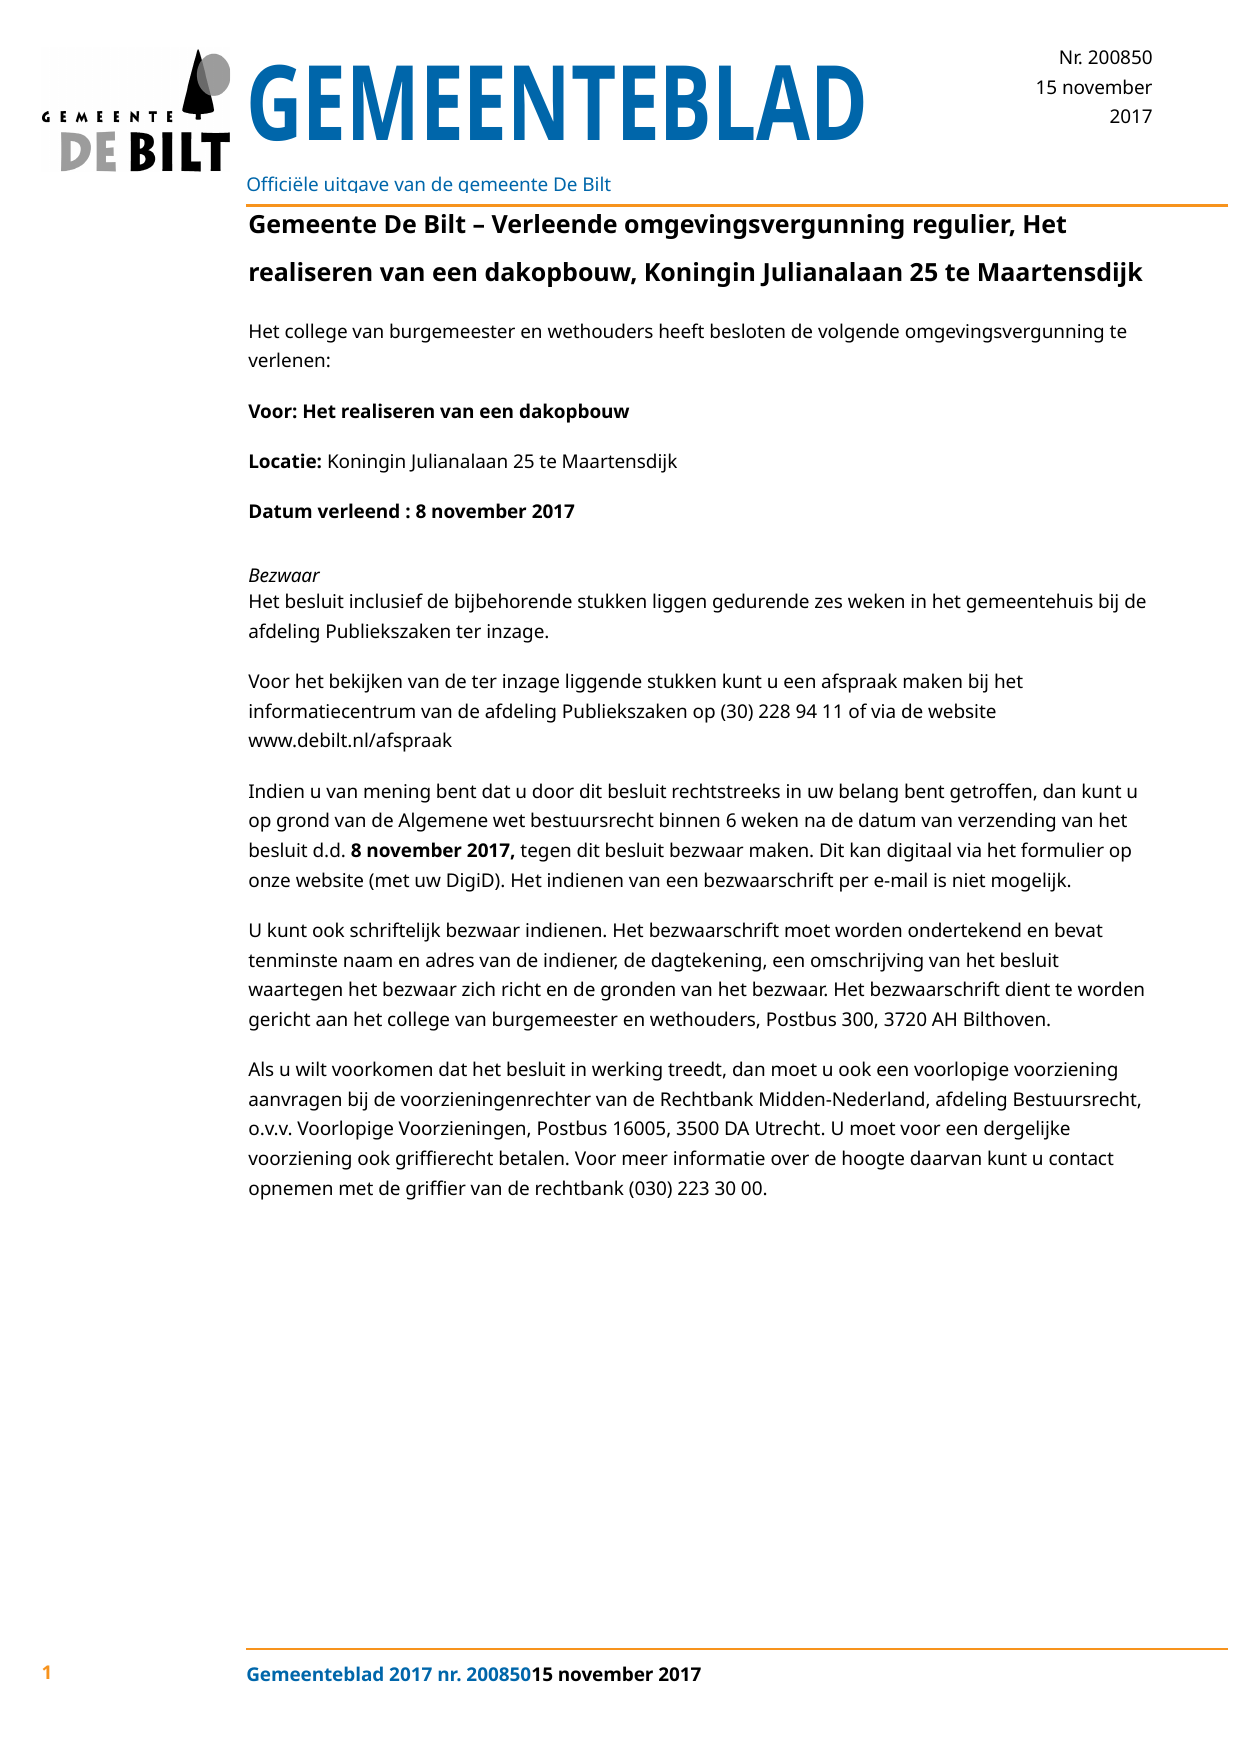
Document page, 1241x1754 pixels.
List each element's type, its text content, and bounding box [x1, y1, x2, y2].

text Voor het bekijken van de ter inzage liggende stukken kunt u een afspraak maken bij het informatiecentrum van de afdeling Publiekszaken op (30) 228 94 11 of via de website www.debilt.nl/afspraak [248, 668, 1152, 753]
text Locatie: Koningin Julianalaan 25 te Maartensdijk [248, 448, 1152, 474]
text Bezwaar [248, 563, 1152, 588]
text Als u wilt voorkomen dat het besluit in werking treedt, dan moet u ook een voorlopige voorziening aanvragen bij de voorzieningenrechter van de Rechtbank Midden-Nederland, afdeling Bestuursrecht, o.v.v. Voorlopige Voorzieningen, Postbus 16005, 3500 DA Utrecht. U moet voor een dergelijke voorziening ook griffierecht betalen. Voor meer informatie over de hoogte daarvan kunt u contact opnemen met de griffier van de rechtbank (030) 223 30 00. [248, 1056, 1152, 1200]
text Het besluit inclusief de bijbehorende stukken liggen gedurende zes weken in het gemeentehuis bij de afdeling Publiekszaken ter inzage. [248, 588, 1152, 644]
text Gemeente De Bilt – Verleende omgevingsvergunning regulier, Het realiseren van een dakopbouw, Koningin Julianalaan 25 te Maartensdijk [248, 207, 1152, 288]
text Het college van burgemeester en wethouders heeft besloten de volgende omgevingsvergunning te verlenen: [248, 318, 1152, 373]
text Indien u van mening bent dat u door dit besluit rechtstreeks in uw belang bent getroffen, dan kunt u op grond van de Algemene wet bestuursrecht binnen 6 weken na de datum van verzending van het besluit d.d. 8 november 2017, tegen dit besluit bezwaar maken. Dit kan digitaal via het formulier op onze website (met uw DigiD). Het indienen van een bezwaarschrift per e-mail is niet mogelijk. [248, 778, 1152, 892]
picture [41, 47, 231, 172]
text Datum verleend : 8 november 2017 [248, 499, 1152, 524]
text Voor: Het realiseren van een dakopbouw [248, 398, 1152, 424]
text U kunt ook schriftelijk bezwaar indienen. Het bezwaarschrift moet worden ondertekend en bevat tenminste naam en adres van de indiener, de dagtekening, een omschrijving van het besluit waartegen het bezwaar zich richt en de gronden van het bezwaar. Het bezwaarschrift dient te worden gericht aan het college van burgemeester en wethouders, Postbus 300, 3720 AH Bilthoven. [248, 917, 1152, 1032]
